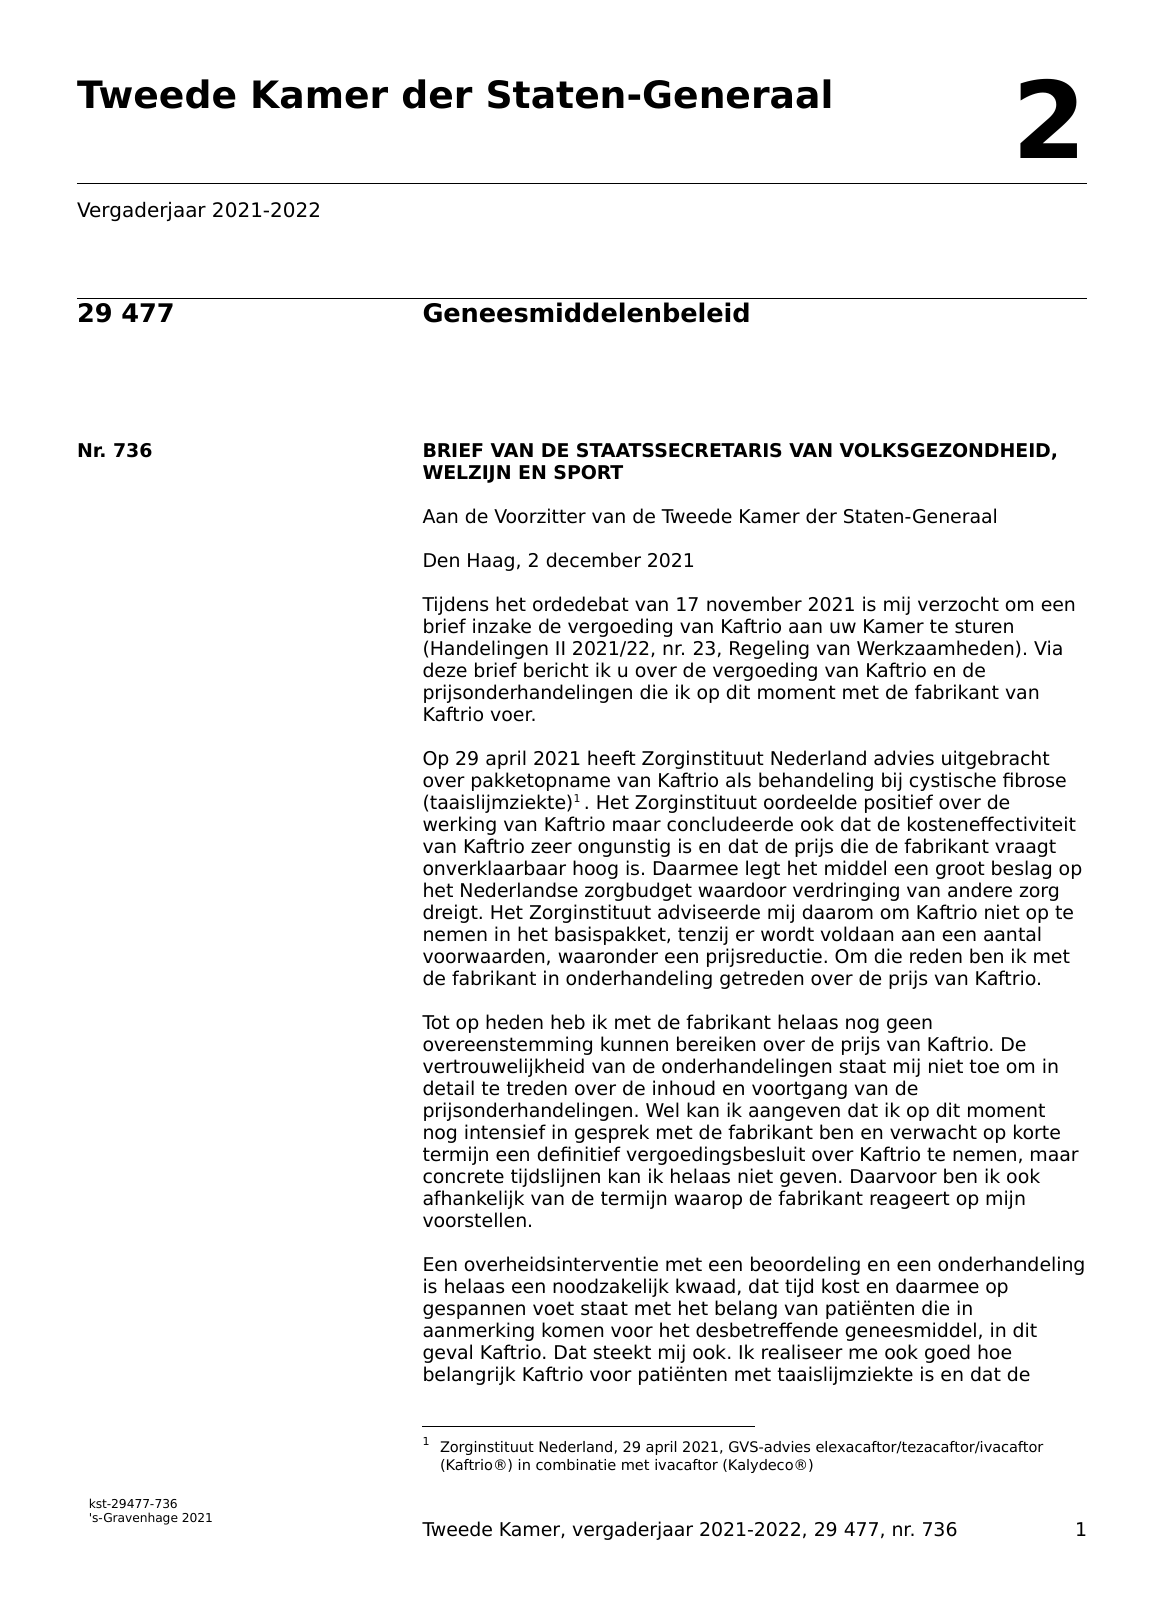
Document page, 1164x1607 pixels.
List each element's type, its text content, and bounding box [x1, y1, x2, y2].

text Tijdens het ordedebat van 17 november 2021 is mij verzocht om een brief inzake de vergoeding van Kaftrio aan uw Kamer te sturen (Handelingen II 2021/22, nr. 23, Regeling van Werkzaamheden). Via deze brief bericht ik u over de vergoeding van Kaftrio en de prijsonderhandelingen die ik op dit moment met de fabrikant van Kaftrio voer. [422, 594, 1087, 726]
text Op 29 april 2021 heeft Zorginstituut Nederland advies uitgebracht over pakketopname van Kaftrio als behandeling bij cystische fibrose (taaislijmziekte). Het Zorginstituut oordeelde positief over de werking van Kaftrio maar concludeerde ook dat de kosteneffectiviteit van Kaftrio zeer ongunstig is en dat de prijs die de fabrikant vraagt onverklaarbaar hoog is. Daarmee legt het middel een groot beslag op het Nederlandse zorgbudget waardoor verdringing van andere zorg dreigt. Het Zorginstituut adviseerde mij daarom om Kaftrio niet op te nemen in het basispakket, tenzij er wordt voldaan aan een aantal voorwaarden, waaronder een prijsreductie. Om die reden ben ik met de fabrikant in onderhandeling getreden over de prijs van Kaftrio. [422, 748, 1087, 990]
text kst-29477-736 [88, 1497, 323, 1511]
table_cell Vergaderjaar 2021-2022 [77, 184, 1087, 298]
text Aan de Voorzitter van de Tweede Kamer der Staten-Generaal [422, 506, 1087, 528]
text Tot op heden heb ik met de fabrikant helaas nog geen overeenstemming kunnen bereiken over de prijs van Kaftrio. De vertrouwelijkheid van de onderhandelingen staat mij niet toe om in detail te treden over de inhoud en voortgang van de prijsonderhandelingen. Wel kan ik aangeven dat ik op dit moment nog intensief in gesprek met de fabrikant ben en verwacht op korte termijn een definitief vergoedingsbesluit over Kaftrio te nemen, maar concrete tijdslijnen kan ik helaas niet geven. Daarvoor ben ik ook afhankelijk van de termijn waarop de fabrikant reageert op mijn voorstellen. [422, 1012, 1087, 1232]
subtitle Nr. 736 BRIEF VAN DE STAATSSECRETARIS VAN VOLKSGEZONDHEID, WELZIJN EN SPORT [77, 440, 1087, 484]
table_header 2 [886, 59, 1087, 183]
text Zorginstituut Nederland, 29 april 2021, GVS-advies elexacaftor/tezacaftor/ivacaftor (Kaftrio®) in combinatie met ivacaftor (Kalydeco®) [422, 1435, 1087, 1474]
text Een overheidsinterventie met een beoordeling en een onderhandeling is helaas een noodzakelijk kwaad, dat tijd kost en daarmee op gespannen voet staat met het belang van patiënten die in aanmerking komen voor het desbetreffende geneesmiddel, in dit geval Kaftrio. Dat steekt mij ook. Ik realiseer me ook goed hoe belangrijk Kaftrio voor patiënten met taaislijmziekte is en dat de [422, 1254, 1087, 1386]
table_header Tweede Kamer der Staten-Generaal [77, 59, 886, 183]
subtitle 29 477 Geneesmiddelenbeleid [77, 299, 1087, 329]
text Den Haag, 2 december 2021 [422, 550, 1087, 572]
text 's-Gravenhage 2021 [88, 1511, 323, 1525]
